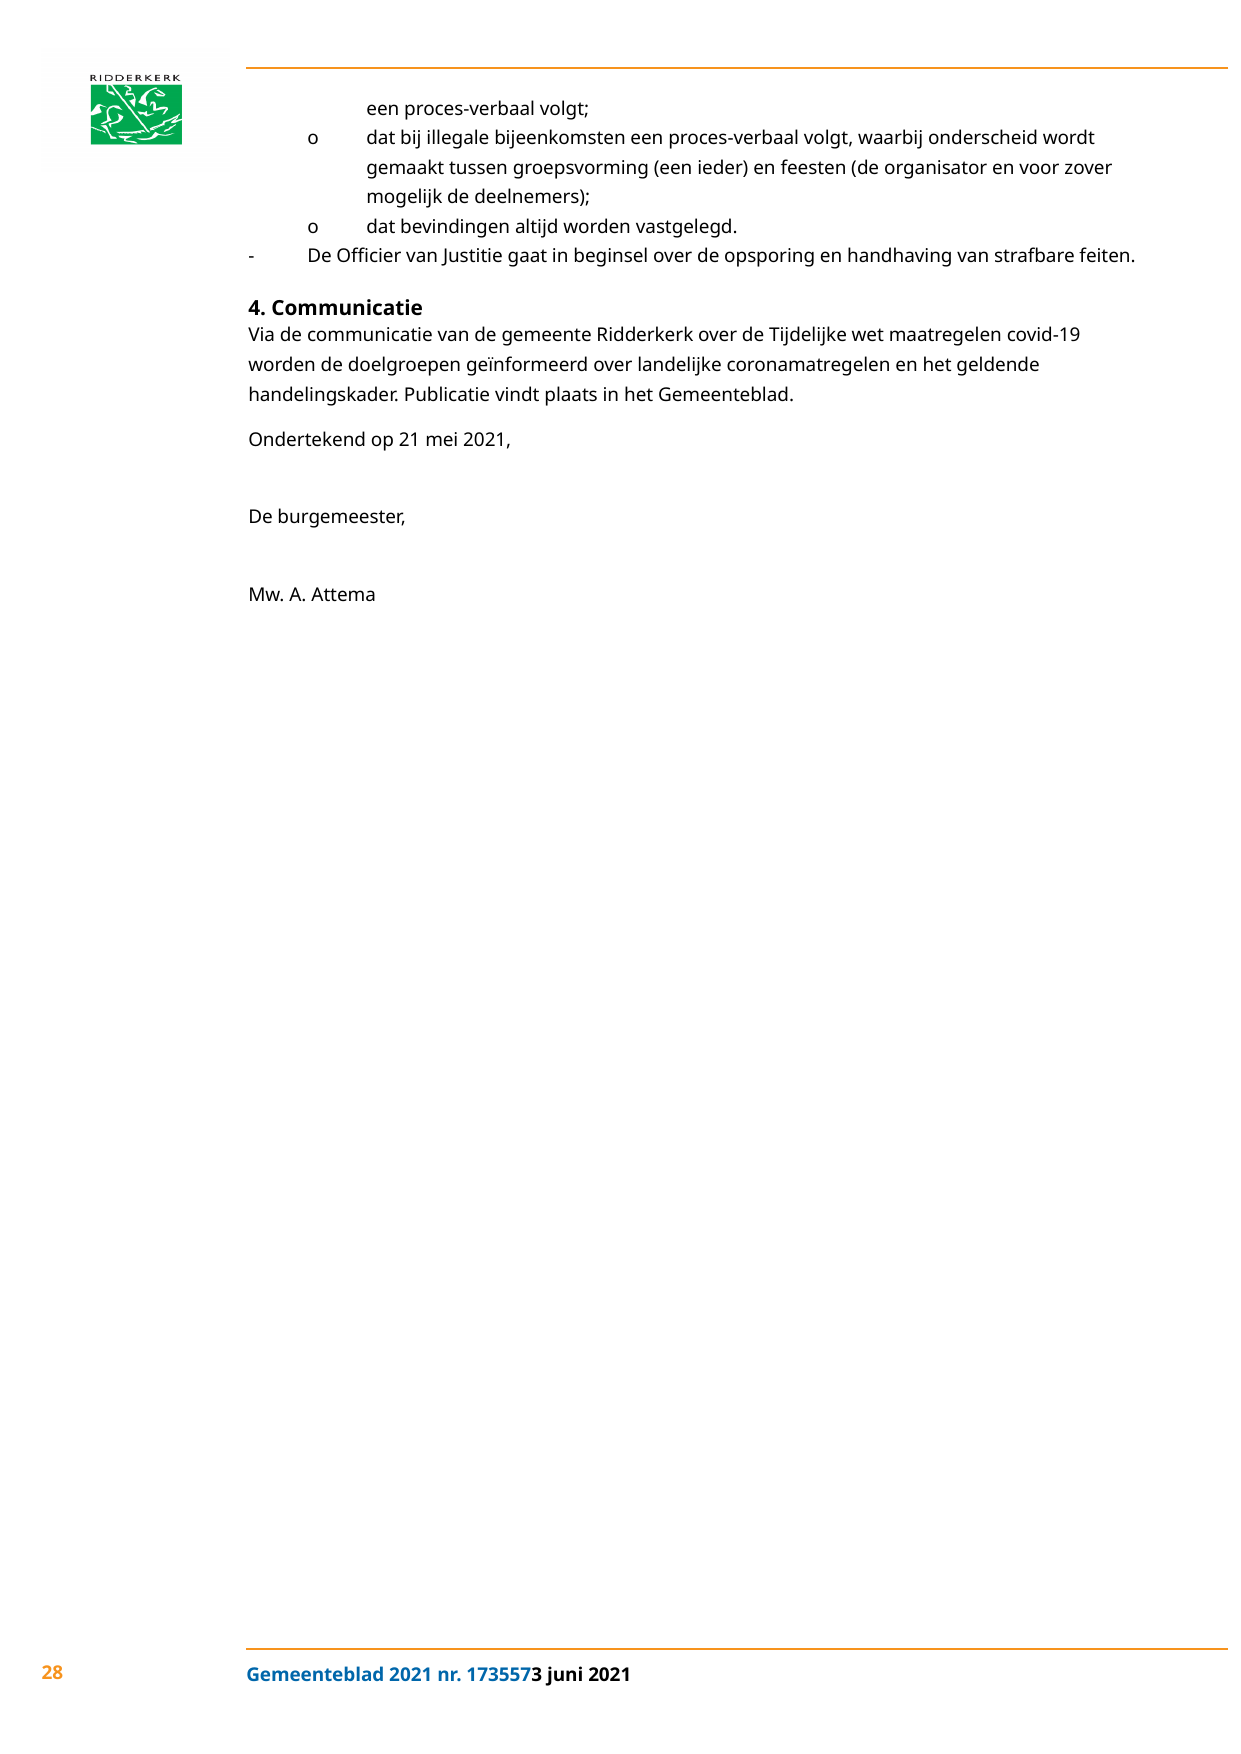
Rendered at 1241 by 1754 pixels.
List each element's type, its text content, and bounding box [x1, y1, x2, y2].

text Mw. A. Attema [248, 581, 1152, 606]
text Via de communicatie van de gemeente Ridderkerk over de Tijdelijke wet maatregelen covid-19 worden de doelgroepen geïnformeerd over landelijke coronamatregelen en het geldende handelingskader. Publicatie vindt plaats in het Gemeenteblad. [248, 322, 1152, 406]
text 4. Communicatie [248, 293, 1152, 322]
list dat bevindingen altijd worden vastgelegd. [307, 213, 1152, 239]
text Ondertekend op 21 mei 2021, [248, 426, 1152, 452]
picture [41, 47, 231, 172]
list De Officier van Justitie gaat in beginsel over de opsporing en handhaving van strafbare feiten. [248, 243, 1152, 268]
text De burgemeester, [248, 503, 1152, 529]
list dat bij illegale bijeenkomsten een proces-verbaal volgt, waarbij onderscheid wordt gemaakt tussen groepsvorming (een ieder) en feesten (de organisator en voor zover mogelijk de deelnemers); [307, 124, 1152, 209]
list een proces-verbaal volgt; [307, 95, 1152, 121]
